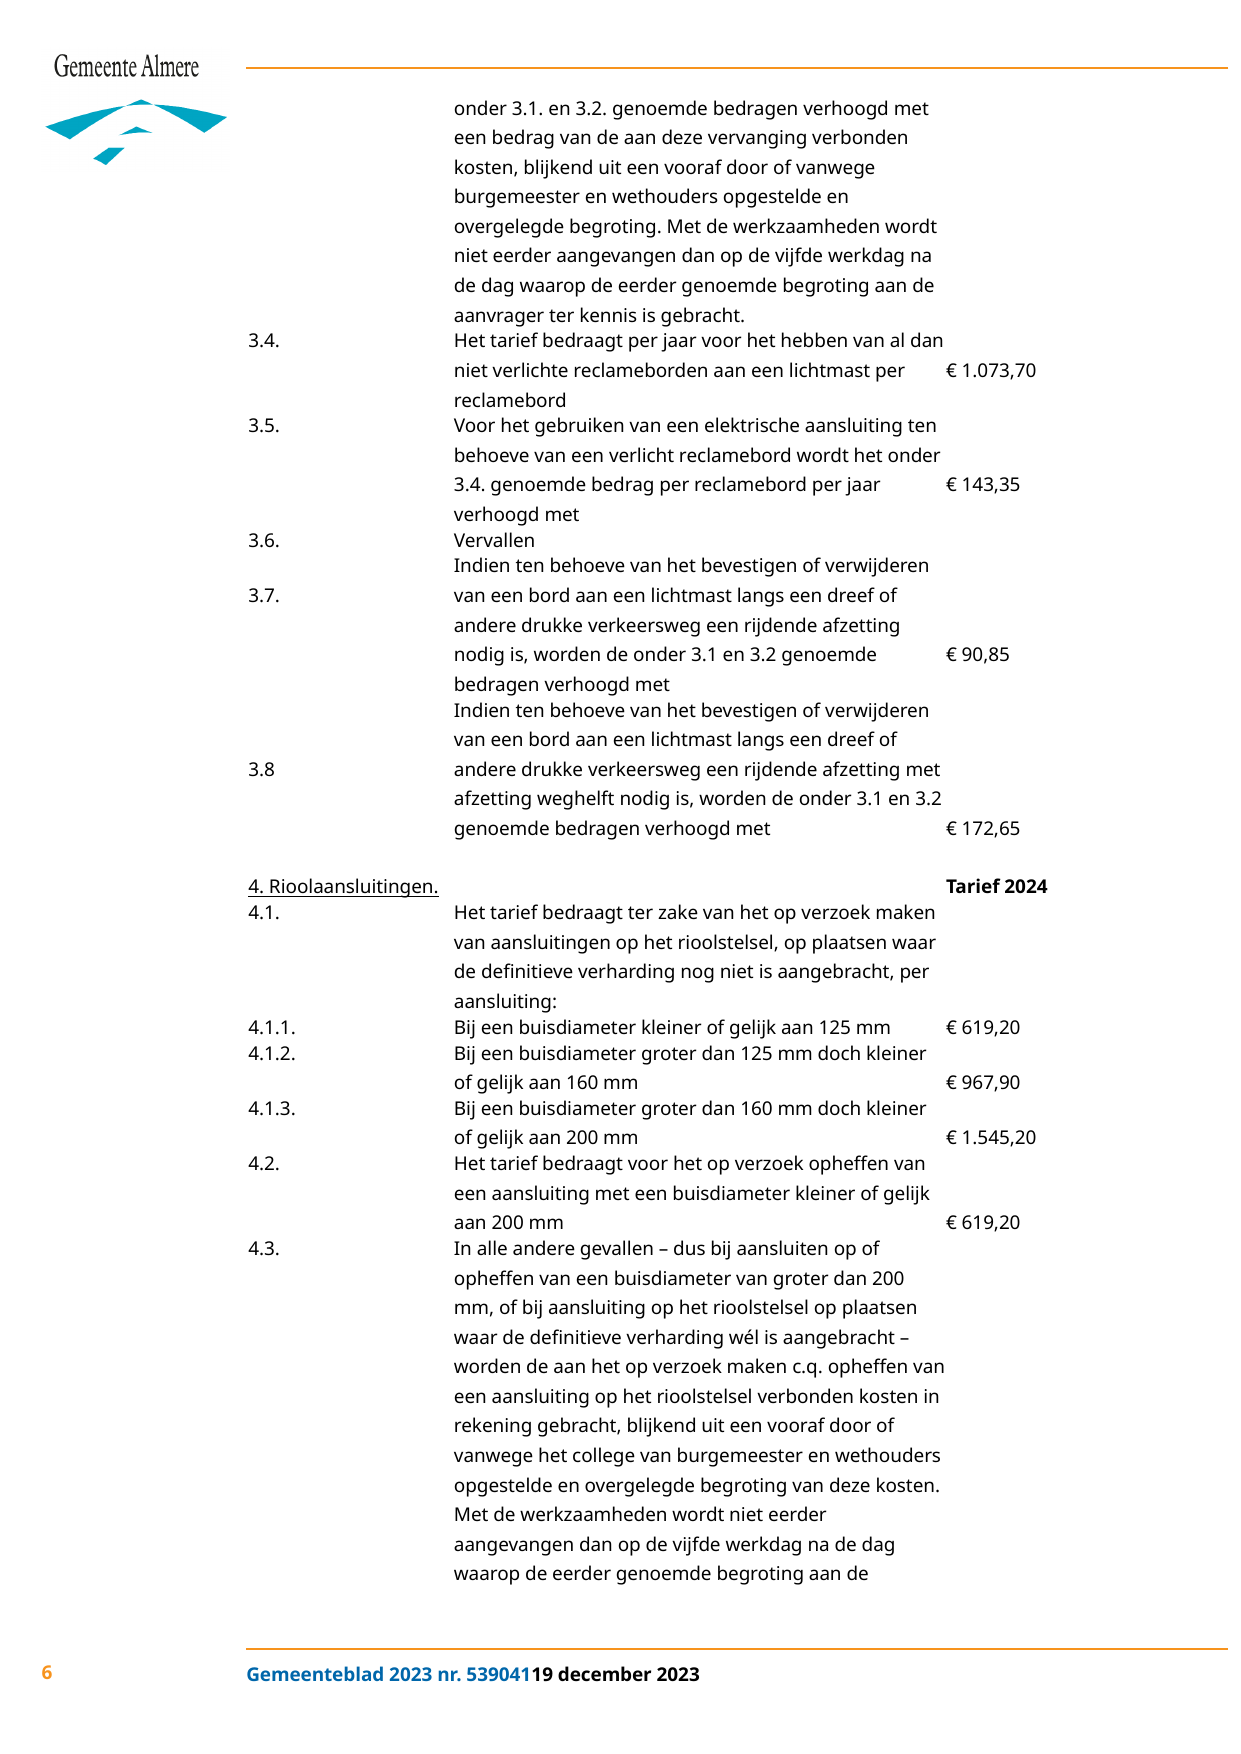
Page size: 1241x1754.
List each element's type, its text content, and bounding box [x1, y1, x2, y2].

table_cell 4.1.2. [248, 1040, 454, 1095]
table_cell Vervallen [454, 527, 946, 553]
table_cell Het tarief bedraagt ter zake van het op verzoek maken van aansluitingen op het rioolstelsel, op plaatsen waar de definitieve verharding nog niet is aangebracht, per aansluiting: [454, 900, 946, 1014]
table_cell onder 3.1. en 3.2. genoemde bedragen verhoogd met een bedrag van de aan deze vervanging verbonden kosten, blijkend uit een vooraf door of vanwege burgemeester en wethouders opgestelde en overgelegde begroting. Met de werkzaamheden wordt niet eerder aangevangen dan op de vijfde werkdag na de dag waarop de eerder genoemde begroting aan de aanvrager ter kennis is gebracht. [454, 95, 946, 328]
picture [41, 47, 231, 172]
table_cell Bij een buisdiameter groter dan 160 mm doch kleiner of gelijk aan 200 mm [454, 1095, 946, 1150]
table_cell In alle andere gevallen – dus bij aansluiten op of opheffen van een buisdiameter van groter dan 200 mm, of bij aansluiting op het rioolstelsel op plaatsen waar de definitieve verharding wél is aangebracht – worden de aan het op verzoek maken c.q. opheffen van een aansluiting op het rioolstelsel verbonden kosten in rekening gebracht, blijkend uit een vooraf door of vanwege het college van burgemeester en wethouders opgestelde en overgelegde begroting van deze kosten. Met de werkzaamheden wordt niet eerder aangevangen dan op de vijfde werkdag na de dag waarop de eerder genoemde begroting aan de [454, 1235, 946, 1586]
table_cell Voor het gebruiken van een elektrische aansluiting ten behoeve van een verlicht reclamebord wordt het onder 3.4. genoemde bedrag per reclamebord per jaar verhoogd met [454, 413, 946, 527]
table_cell Bij een buisdiameter groter dan 125 mm doch kleiner of gelijk aan 160 mm [454, 1040, 946, 1095]
table_cell 3.8 [248, 697, 454, 841]
table_cell [946, 95, 1152, 328]
table_cell Het tarief bedraagt per jaar voor het hebben van al dan niet verlichte reclameborden aan een lichtmast per reclamebord [454, 328, 946, 412]
table_cell 4.3. [248, 1235, 454, 1586]
table_cell € 172,65 [946, 697, 1152, 841]
table_cell € 143,35 [946, 413, 1152, 527]
table_cell € 619,20 [946, 1014, 1152, 1040]
table_cell 4.1.3. [248, 1095, 454, 1150]
table_header 4. Rioolaansluitingen. [248, 874, 946, 899]
table_cell 3.6. [248, 527, 454, 553]
table_cell 4.2. [248, 1150, 454, 1235]
table_cell 4.1. [248, 900, 454, 1014]
table_cell € 1.545,20 [946, 1095, 1152, 1150]
table_cell € 1.073,70 [946, 328, 1152, 412]
table_cell 3.7. [248, 553, 454, 697]
table_cell Indien ten behoeve van het bevestigen of verwijderen van een bord aan een lichtmast langs een dreef of andere drukke verkeersweg een rijdende afzetting nodig is, worden de onder 3.1 en 3.2 genoemde bedragen verhoogd met [454, 553, 946, 697]
table_cell [248, 95, 454, 328]
table_cell [946, 527, 1152, 553]
table_cell € 90,85 [946, 553, 1152, 697]
table_cell Bij een buisdiameter kleiner of gelijk aan 125 mm [454, 1014, 946, 1040]
table_header Tarief 2024 [946, 874, 1152, 899]
table_cell 3.4. [248, 328, 454, 412]
table_cell € 619,20 [946, 1150, 1152, 1235]
table_cell 4.1.1. [248, 1014, 454, 1040]
table_cell Indien ten behoeve van het bevestigen of verwijderen van een bord aan een lichtmast langs een dreef of andere drukke verkeersweg een rijdende afzetting met afzetting weghelft nodig is, worden de onder 3.1 en 3.2 genoemde bedragen verhoogd met [454, 697, 946, 841]
table_cell Het tarief bedraagt voor het op verzoek opheffen van een aansluiting met een buisdiameter kleiner of gelijk aan 200 mm [454, 1150, 946, 1235]
table_cell [946, 1235, 1152, 1586]
table_cell € 967,90 [946, 1040, 1152, 1095]
table_cell 3.5. [248, 413, 454, 527]
table_cell [946, 900, 1152, 1014]
